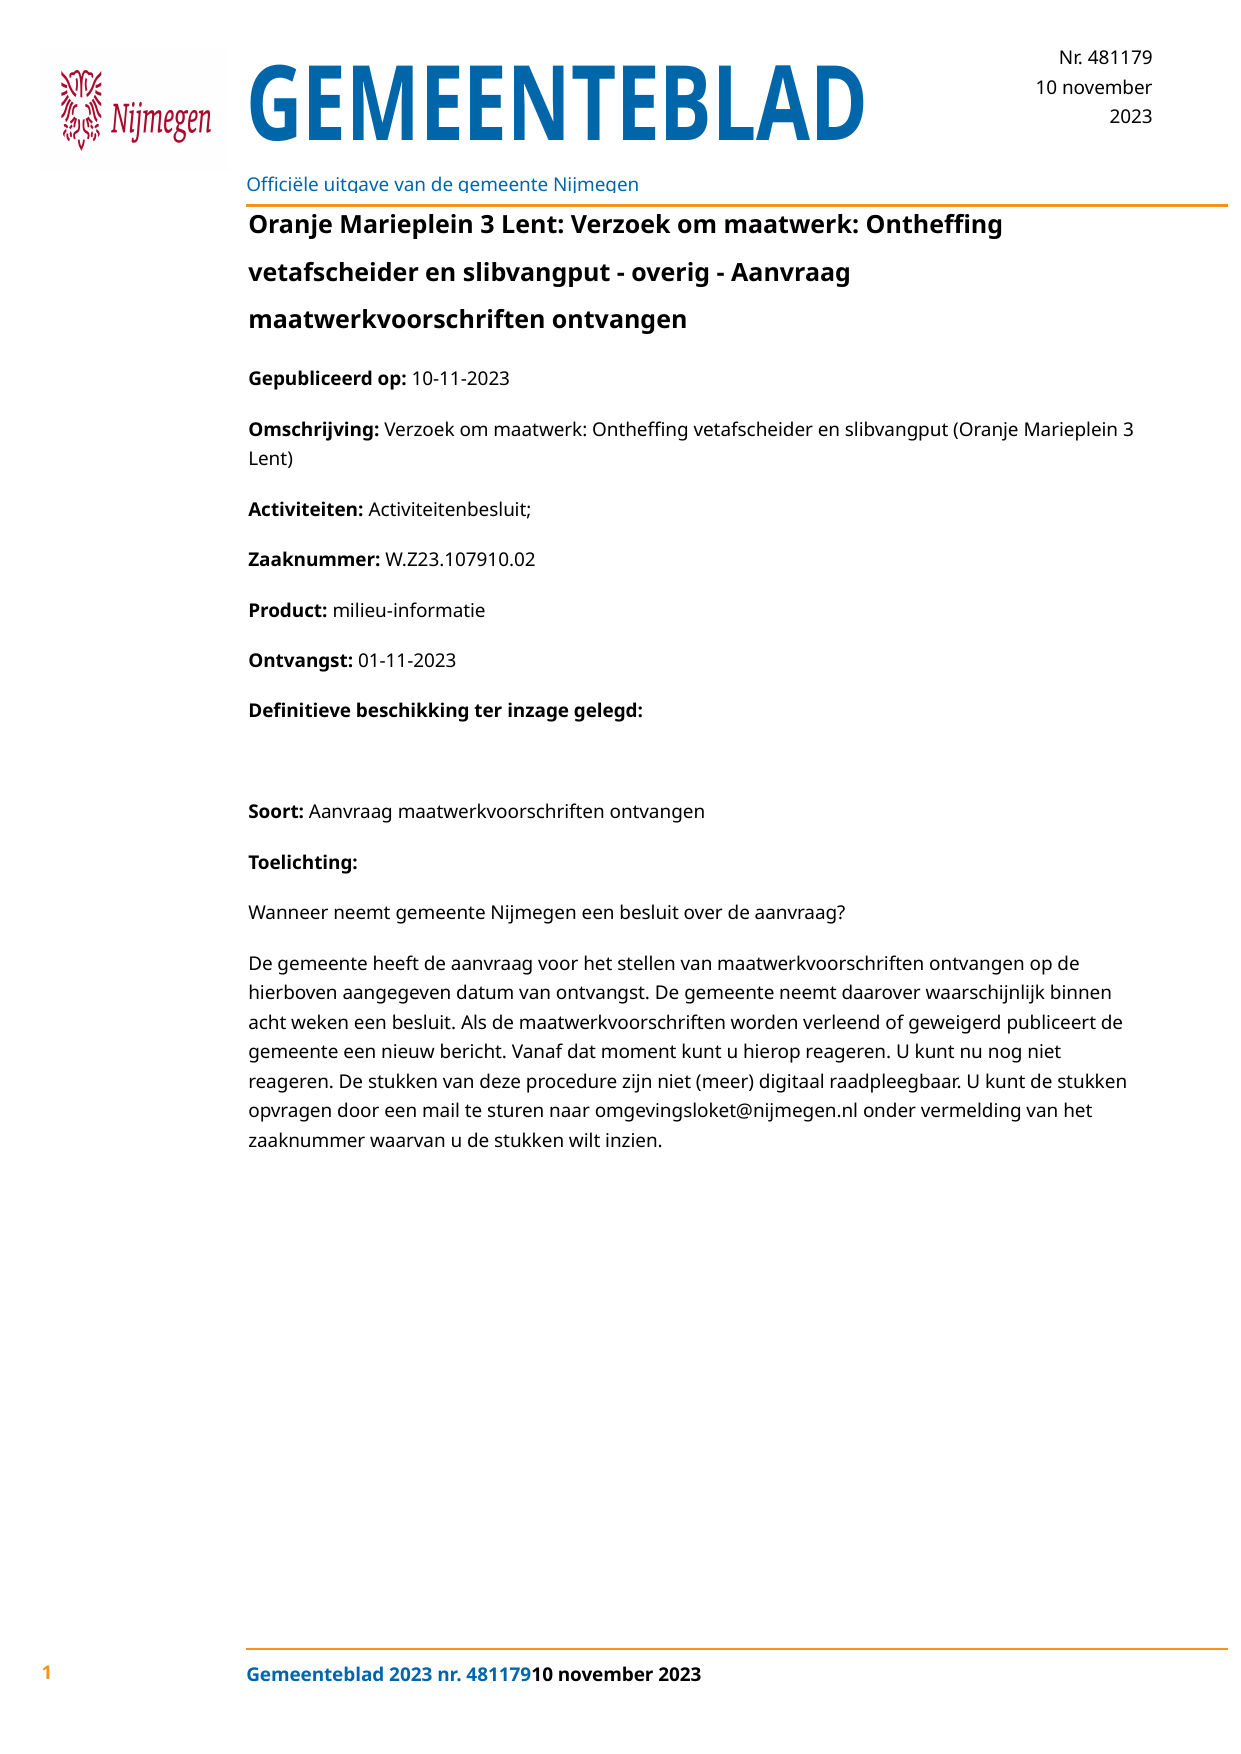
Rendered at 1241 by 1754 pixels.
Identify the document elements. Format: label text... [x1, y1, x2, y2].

text De gemeente heeft de aanvraag voor het stellen van maatwerkvoorschriften ontvangen op de hierboven aangegeven datum van ontvangst. De gemeente neemt daarover waarschijnlijk binnen acht weken een besluit. Als de maatwerkvoorschriften worden verleend of geweigerd publiceert de gemeente een nieuw bericht. Vanaf dat moment kunt u hierop reageren. U kunt nu nog niet reageren. De stukken van deze procedure zijn niet (meer) digitaal raadpleegbaar. U kunt de stukken opvragen door een mail te sturen naar omgevingsloket@nijmegen.nl onder vermelding van het zaaknummer waarvan u de stukken wilt inzien. [248, 950, 1152, 1153]
text Wanneer neemt gemeente Nijmegen een besluit over de aanvraag? [248, 899, 1152, 925]
text Definitieve beschikking ter inzage gelegd: [248, 698, 1152, 723]
text Ontvangst: 01-11-2023 [248, 647, 1152, 673]
text Gepubliceerd op: 10-11-2023 [248, 366, 1152, 391]
text Product: milieu-informatie [248, 597, 1152, 622]
text Soort: Aanvraag maatwerkvoorschriften ontvangen [248, 798, 1152, 824]
text Toelichting: [248, 849, 1152, 874]
picture [41, 47, 231, 172]
text Omschrijving: Verzoek om maatwerk: Ontheffing vetafscheider en slibvangput (Oranje Marieplein 3 Lent) [248, 416, 1152, 471]
text Oranje Marieplein 3 Lent: Verzoek om maatwerk: Ontheffing vetafscheider en slibvangput - overig - Aanvraag maatwerkvoorschriften ontvangen [248, 207, 1152, 336]
text Activiteiten: Activiteitenbesluit; [248, 496, 1152, 522]
text Zaaknummer: W.Z23.107910.02 [248, 546, 1152, 572]
